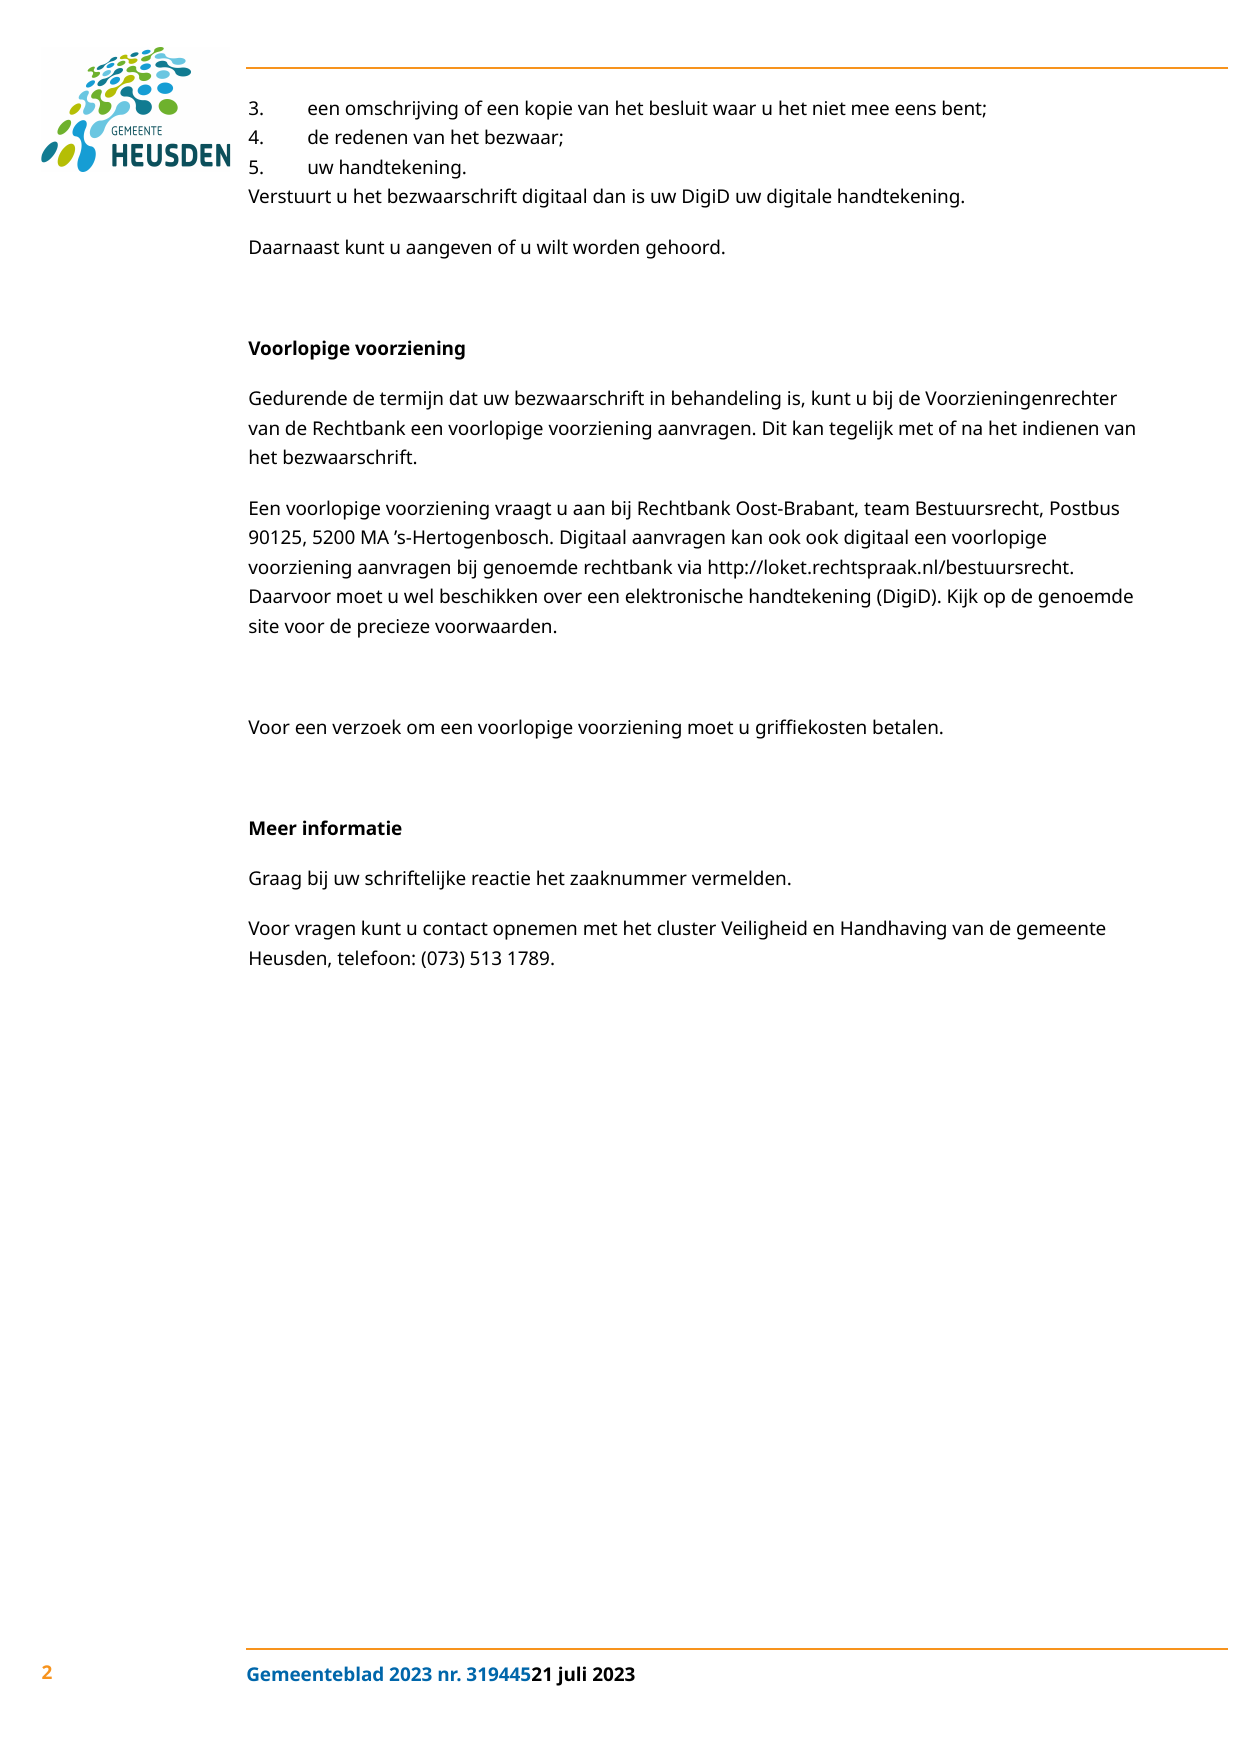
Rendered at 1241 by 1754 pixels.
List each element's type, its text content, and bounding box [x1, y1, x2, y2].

list een omschrijving of een kopie van het besluit waar u het niet mee eens bent; [248, 95, 1152, 121]
text Een voorlopige voorziening vraagt u aan bij Rechtbank Oost-Brabant, team Bestuursrecht, Postbus 90125, 5200 MA ’s-Hertogenbosch. Digitaal aanvragen kan ook ook digitaal een voorlopige voorziening aanvragen bij genoemde rechtbank via http://loket.rechtspraak.nl/bestuursrecht. Daarvoor moet u wel beschikken over een elektronische handtekening (DigiD). Kijk op de genoemde site voor de precieze voorwaarden. [248, 495, 1152, 639]
text Daarnaast kunt u aangeven of u wilt worden gehoord. [248, 234, 1152, 260]
text Voor vragen kunt u contact opnemen met het cluster Veiligheid en Handhaving van de gemeente Heusden, telefoon: (073) 513 1789. [248, 916, 1152, 971]
text Gedurende de termijn dat uw bezwaarschrift in behandeling is, kunt u bij de Voorzieningenrechter van de Rechtbank een voorlopige voorziening aanvragen. Dit kan tegelijk met of na het indienen van het bezwaarschrift. [248, 385, 1152, 470]
text Meer informatie [248, 815, 1152, 841]
text Graag bij uw schriftelijke reactie het zaaknummer vermelden. [248, 865, 1152, 891]
text Verstuurt u het bezwaarschrift digitaal dan is uw DigiD uw digitale handtekening. [248, 183, 1152, 209]
list de redenen van het bezwaar; [248, 124, 1152, 150]
picture [41, 47, 231, 172]
list uw handtekening. [248, 154, 1152, 180]
text Voorlopige voorziening [248, 335, 1152, 361]
text Voor een verzoek om een voorlopige voorziening moet u griffiekosten betalen. [248, 714, 1152, 740]
